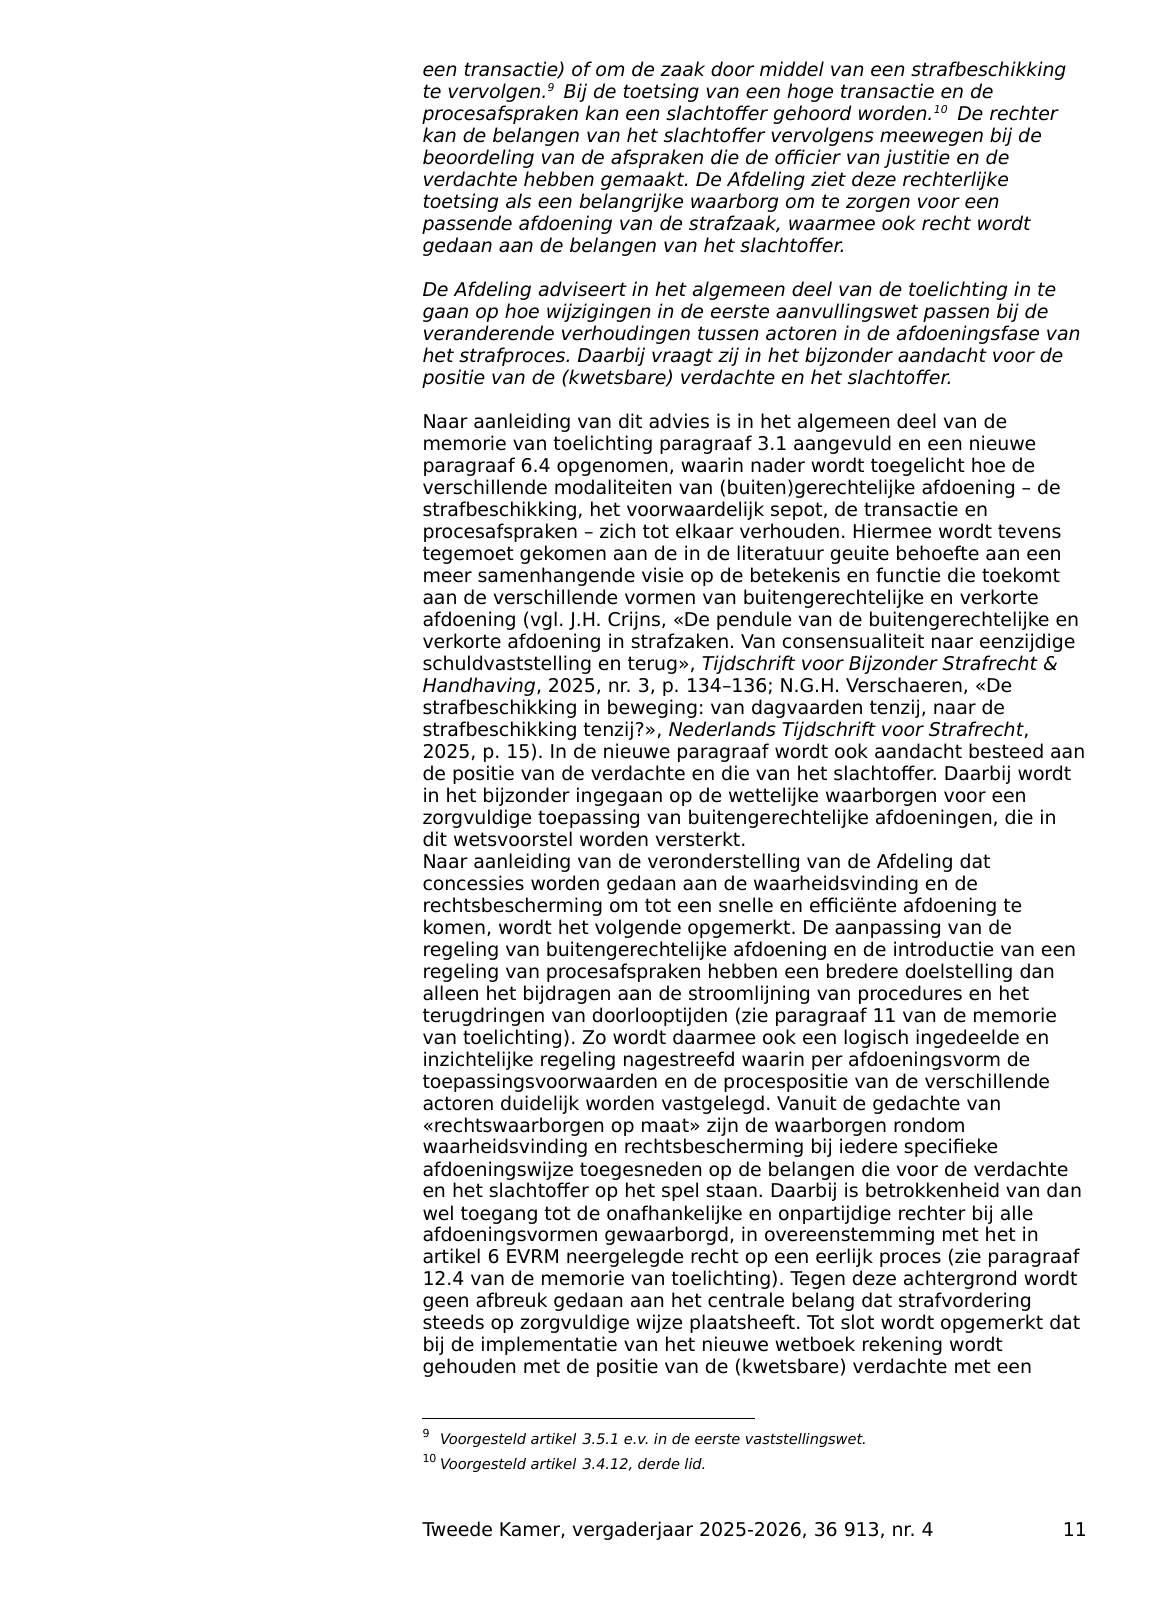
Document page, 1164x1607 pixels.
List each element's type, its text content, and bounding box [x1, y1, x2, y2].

text De Afdeling adviseert in het algemeen deel van de toelichting in te gaan op hoe wijzigingen in de eerste aanvullingswet passen bij de veranderende verhoudingen tussen actoren in de afdoeningsfase van het strafproces. Daarbij vraagt zij in het bijzonder aandacht voor de positie van de (kwetsbare) verdachte en het slachtoffer. [422, 279, 1087, 389]
text Voorgesteld artikel 3.5.1 e.v. in de eerste vaststellingswet. [422, 1427, 1087, 1449]
text een transactie) of om de zaak door middel van een strafbeschikking te vervolgen. Bij de toetsing van een hoge transactie en de procesafspraken kan een slachtoffer gehoord worden. De rechter kan de belangen van het slachtoffer vervolgens meewegen bij de beoordeling van de afspraken die de officier van justitie en de verdachte hebben gemaakt. De Afdeling ziet deze rechterlijke toetsing als een belangrijke waarborg om te zorgen voor een passende afdoening van de strafzaak, waarmee ook recht wordt gedaan aan de belangen van het slachtoffer. [422, 59, 1087, 257]
text Voorgesteld artikel 3.4.12, derde lid. [422, 1452, 1087, 1474]
text Naar aanleiding van dit advies is in het algemeen deel van de memorie van toelichting paragraaf 3.1 aangevuld en een nieuwe paragraaf 6.4 opgenomen, waarin nader wordt toegelicht hoe de verschillende modaliteiten van (buiten)gerechtelijke afdoening – de strafbeschikking, het voorwaardelijk sepot, de transactie en procesafspraken – zich tot elkaar verhouden. Hiermee wordt tevens tegemoet gekomen aan de in de literatuur geuite behoefte aan een meer samenhangende visie op de betekenis en functie die toekomt aan de verschillende vormen van buitengerechtelijke en verkorte afdoening (vgl. J.H. Crijns, «De pendule van de buitengerechtelijke en verkorte afdoening in strafzaken. Van consensualiteit naar eenzijdige schuldvaststelling en terug», Tijdschrift voor Bijzonder Strafrecht & Handhaving, 2025, nr. 3, p. 134–136; N.G.H. Verschaeren, «De strafbeschikking in beweging: van dagvaarden tenzij, naar de strafbeschikking tenzij?», Nederlands Tijdschrift voor Strafrecht, 2025, p. 15). In de nieuwe paragraaf wordt ook aandacht besteed aan de positie van de verdachte en die van het slachtoffer. Daarbij wordt in het bijzonder ingegaan op de wettelijke waarborgen voor een zorgvuldige toepassing van buitengerechtelijke afdoeningen, die in dit wetsvoorstel worden versterkt. [422, 411, 1087, 851]
text Naar aanleiding van de veronderstelling van de Afdeling dat concessies worden gedaan aan de waarheidsvinding en de rechtsbescherming om tot een snelle en efficiënte afdoening te komen, wordt het volgende opgemerkt. De aanpassing van de regeling van buitengerechtelijke afdoening en de introductie van een regeling van procesafspraken hebben een bredere doelstelling dan alleen het bijdragen aan de stroomlijning van procedures en het terugdringen van doorlooptijden (zie paragraaf 11 van de memorie van toelichting). Zo wordt daarmee ook een logisch ingedeelde en inzichtelijke regeling nagestreefd waarin per afdoeningsvorm de toepassingsvoorwaarden en de procespositie van de verschillende actoren duidelijk worden vastgelegd. Vanuit de gedachte van «rechtswaarborgen op maat» zijn de waarborgen rondom waarheidsvinding en rechtsbescherming bij iedere specifieke afdoeningswijze toegesneden op de belangen die voor de verdachte en het slachtoffer op het spel staan. Daarbij is betrokkenheid van dan wel toegang tot de onafhankelijke en onpartijdige rechter bij alle afdoeningsvormen gewaarborgd, in overeenstemming met het in artikel 6 EVRM neergelegde recht op een eerlijk proces (zie paragraaf 12.4 van de memorie van toelichting). Tegen deze achtergrond wordt geen afbreuk gedaan aan het centrale belang dat strafvordering steeds op zorgvuldige wijze plaatsheeft. Tot slot wordt opgemerkt dat bij de implementatie van het nieuwe wetboek rekening wordt gehouden met de positie van de (kwetsbare) verdachte met een [422, 851, 1087, 1378]
